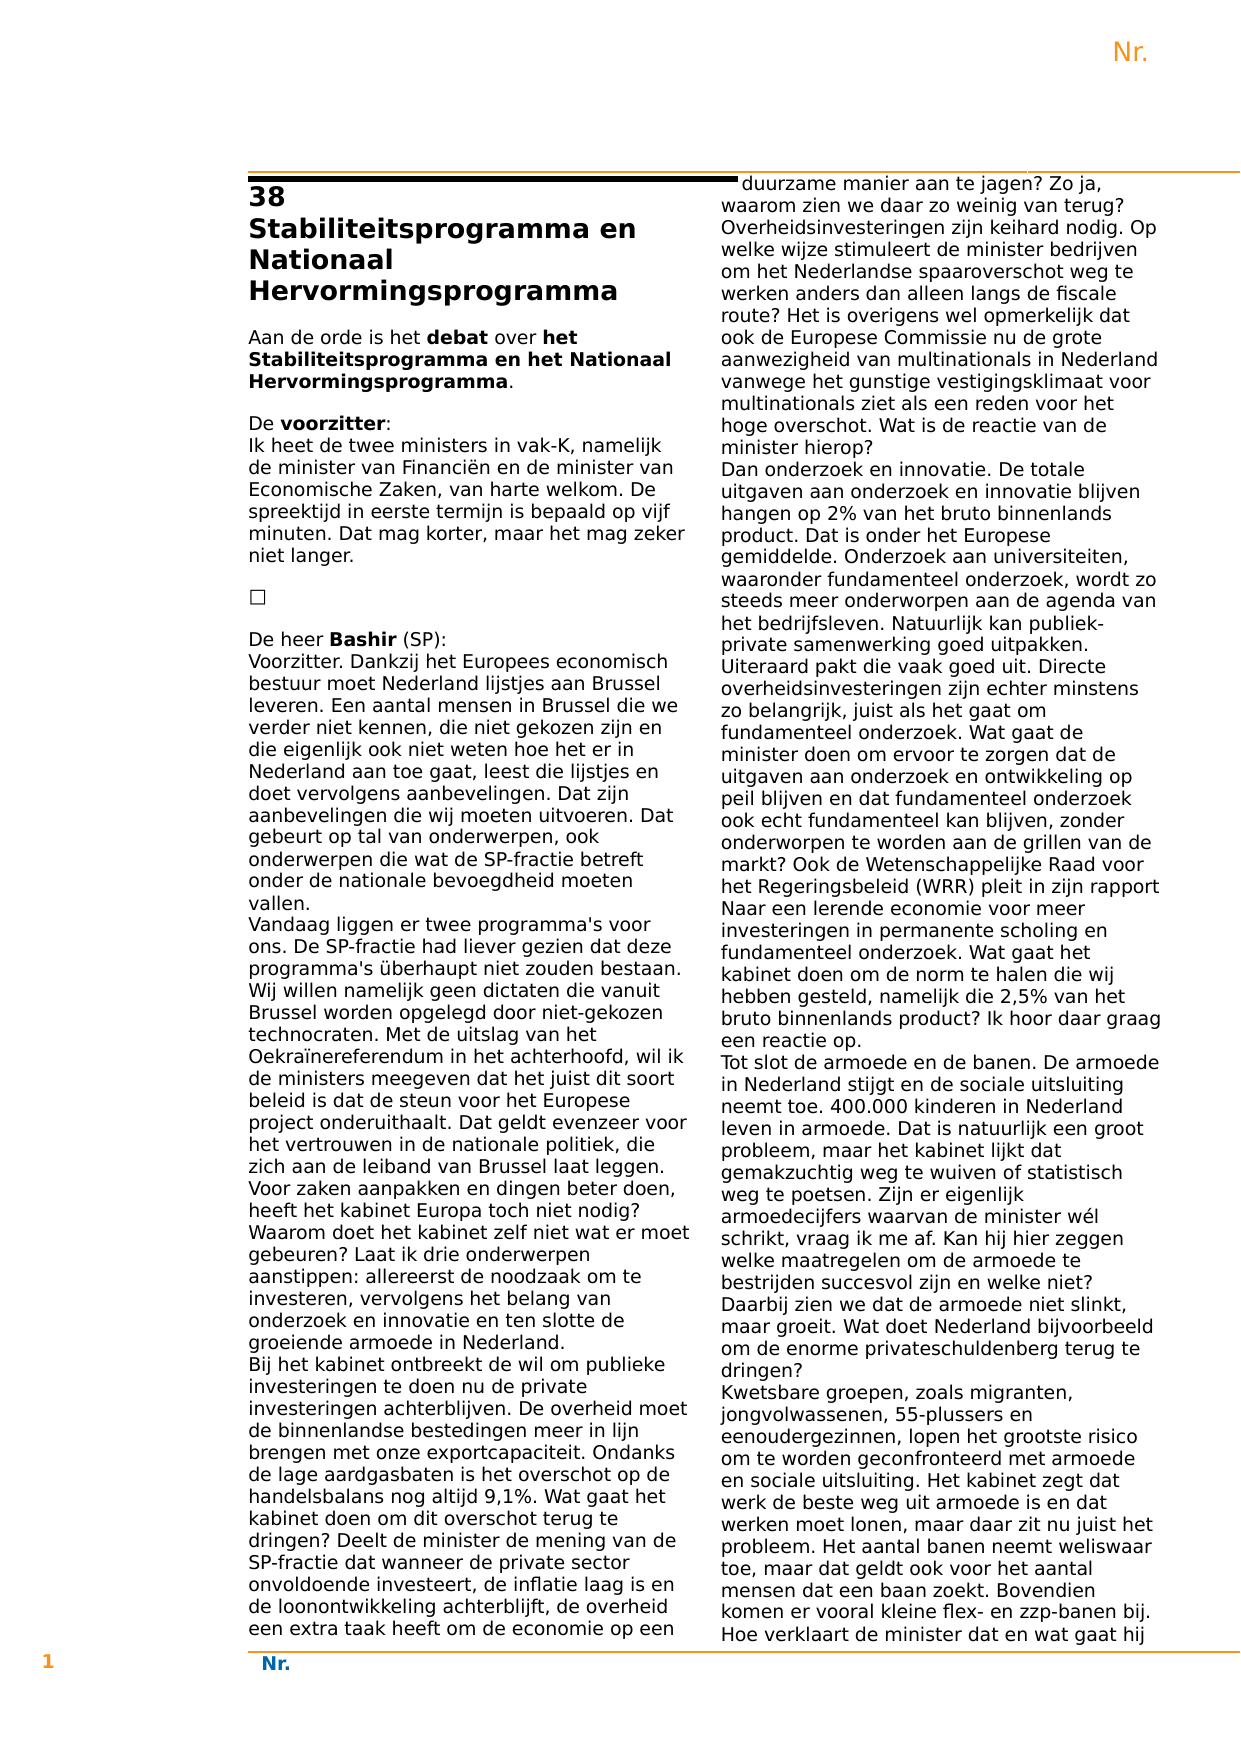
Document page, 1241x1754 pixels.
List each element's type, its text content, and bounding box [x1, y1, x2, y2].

text Ik heet de twee ministers in vak-K, namelijk de minister van Financiën en de minister van Economische Zaken, van harte welkom. De spreektijd in eerste termijn is bepaald op vijf minuten. Dat mag korter, maar het mag zeker niet langer. [248, 435, 691, 567]
text De heer Bashir (SP): [248, 629, 691, 651]
text De voorzitter: [248, 413, 691, 435]
text Vandaag liggen er twee programma's voor ons. De SP-fractie had liever gezien dat deze programma's überhaupt niet zouden bestaan. Wij willen namelijk geen dictaten die vanuit Brussel worden opgelegd door niet-gekozen technocraten. Met de uitslag van het Oekraïnereferendum in het achterhoofd, wil ik de ministers meegeven dat het juist dit soort beleid is dat de steun voor het Europese project onderuithaalt. Dat geldt evenzeer voor het vertrouwen in de nationale politiek, die zich aan de leiband van Brussel laat leggen. Voor zaken aanpakken en dingen beter doen, heeft het kabinet Europa toch niet nodig? Waarom doet het kabinet zelf niet wat er moet gebeuren? Laat ik drie onderwerpen aanstippen: allereerst de noodzaak om te investeren, vervolgens het belang van onderzoek en innovatie en ten slotte de groeiende armoede in Nederland. [248, 914, 691, 1354]
text Kwetsbare groepen, zoals migranten, jongvolwassenen, 55-plussers en eenoudergezinnen, lopen het grootste risico om te worden geconfronteerd met armoede en sociale uitsluiting. Het kabinet zegt dat werk de beste weg uit armoede is en dat werken moet lonen, maar daar zit nu juist het probleem. Het aantal banen neemt weliswaar toe, maar dat geldt ook voor het aantal mensen dat een baan zoekt. Bovendien komen er vooral kleine flex- en zzp-banen bij. Hoe verklaart de minister dat en wat gaat hij [721, 1382, 1163, 1645]
title 38 Stabiliteitsprogramma en Nationaal Hervormingsprogramma [248, 182, 691, 307]
text ⬜ [248, 587, 691, 609]
text duurzame manier aan te jagen? Zo ja, waarom zien we daar zo weinig van terug? Overheidsinvesteringen zijn keihard nodig. Op welke wijze stimuleert de minister bedrijven om het Nederlandse spaaroverschot weg te werken anders dan alleen langs de fiscale route? Het is overigens wel opmerkelijk dat ook de Europese Commissie nu de grote aanwezigheid van multinationals in Nederland vanwege het gunstige vestigingsklimaat voor multinationals ziet als een reden voor het hoge overschot. Wat is de reactie van de minister hierop? [721, 173, 1163, 458]
text Tot slot de armoede en de banen. De armoede in Nederland stijgt en de sociale uitsluiting neemt toe. 400.000 kinderen in Nederland leven in armoede. Dat is natuurlijk een groot probleem, maar het kabinet lijkt dat gemakzuchtig weg te wuiven of statistisch weg te poetsen. Zijn er eigenlijk armoedecijfers waarvan de minister wél schrikt, vraag ik me af. Kan hij hier zeggen welke maatregelen om de armoede te bestrijden succesvol zijn en welke niet? Daarbij zien we dat de armoede niet slinkt, maar groeit. Wat doet Nederland bijvoorbeeld om de enorme privateschuldenberg terug te dringen? [721, 1052, 1163, 1382]
text Voorzitter. Dankzij het Europees economisch bestuur moet Nederland lijstjes aan Brussel leveren. Een aantal mensen in Brussel die we verder niet kennen, die niet gekozen zijn en die eigenlijk ook niet weten hoe het er in Nederland aan toe gaat, leest die lijstjes en doet vervolgens aanbevelingen. Dat zijn aanbevelingen die wij moeten uitvoeren. Dat gebeurt op tal van onderwerpen, ook onderwerpen die wat de SP-fractie betreft onder de nationale bevoegdheid moeten vallen. [248, 651, 691, 914]
text Dan onderzoek en innovatie. De totale uitgaven aan onderzoek en innovatie blijven hangen op 2% van het bruto binnenlands product. Dat is onder het Europese gemiddelde. Onderzoek aan universiteiten, waaronder fundamenteel onderzoek, wordt zo steeds meer onderworpen aan de agenda van het bedrijfsleven. Natuurlijk kan publiek-private samenwerking goed uitpakken. Uiteraard pakt die vaak goed uit. Directe overheidsinvesteringen zijn echter minstens zo belangrijk, juist als het gaat om fundamenteel onderzoek. Wat gaat de minister doen om ervoor te zorgen dat de uitgaven aan onderzoek en ontwikkeling op peil blijven en dat fundamenteel onderzoek ook echt fundamenteel kan blijven, zonder onderworpen te worden aan de grillen van de markt? Ook de Wetenschappelijke Raad voor het Regeringsbeleid (WRR) pleit in zijn rapport Naar een lerende economie voor meer investeringen in permanente scholing en fundamenteel onderzoek. Wat gaat het kabinet doen om de norm te halen die wij hebben gesteld, namelijk die 2,5% van het bruto binnenlands product? Ik hoor daar graag een reactie op. [721, 458, 1163, 1052]
text Bij het kabinet ontbreekt de wil om publieke investeringen te doen nu de private investeringen achterblijven. De overheid moet de binnenlandse bestedingen meer in lijn brengen met onze exportcapaciteit. Ondanks de lage aardgasbaten is het overschot op de handelsbalans nog altijd 9,1%. Wat gaat het kabinet doen om dit overschot terug te dringen? Deelt de minister de mening van de SP-fractie dat wanneer de private sector onvoldoende investeert, de inflatie laag is en de loonontwikkeling achterblijft, de overheid een extra taak heeft om de economie op een [248, 1354, 691, 1640]
text Aan de orde is het debat over het Stabiliteitsprogramma en het Nationaal Hervormingsprogramma. [248, 327, 691, 393]
